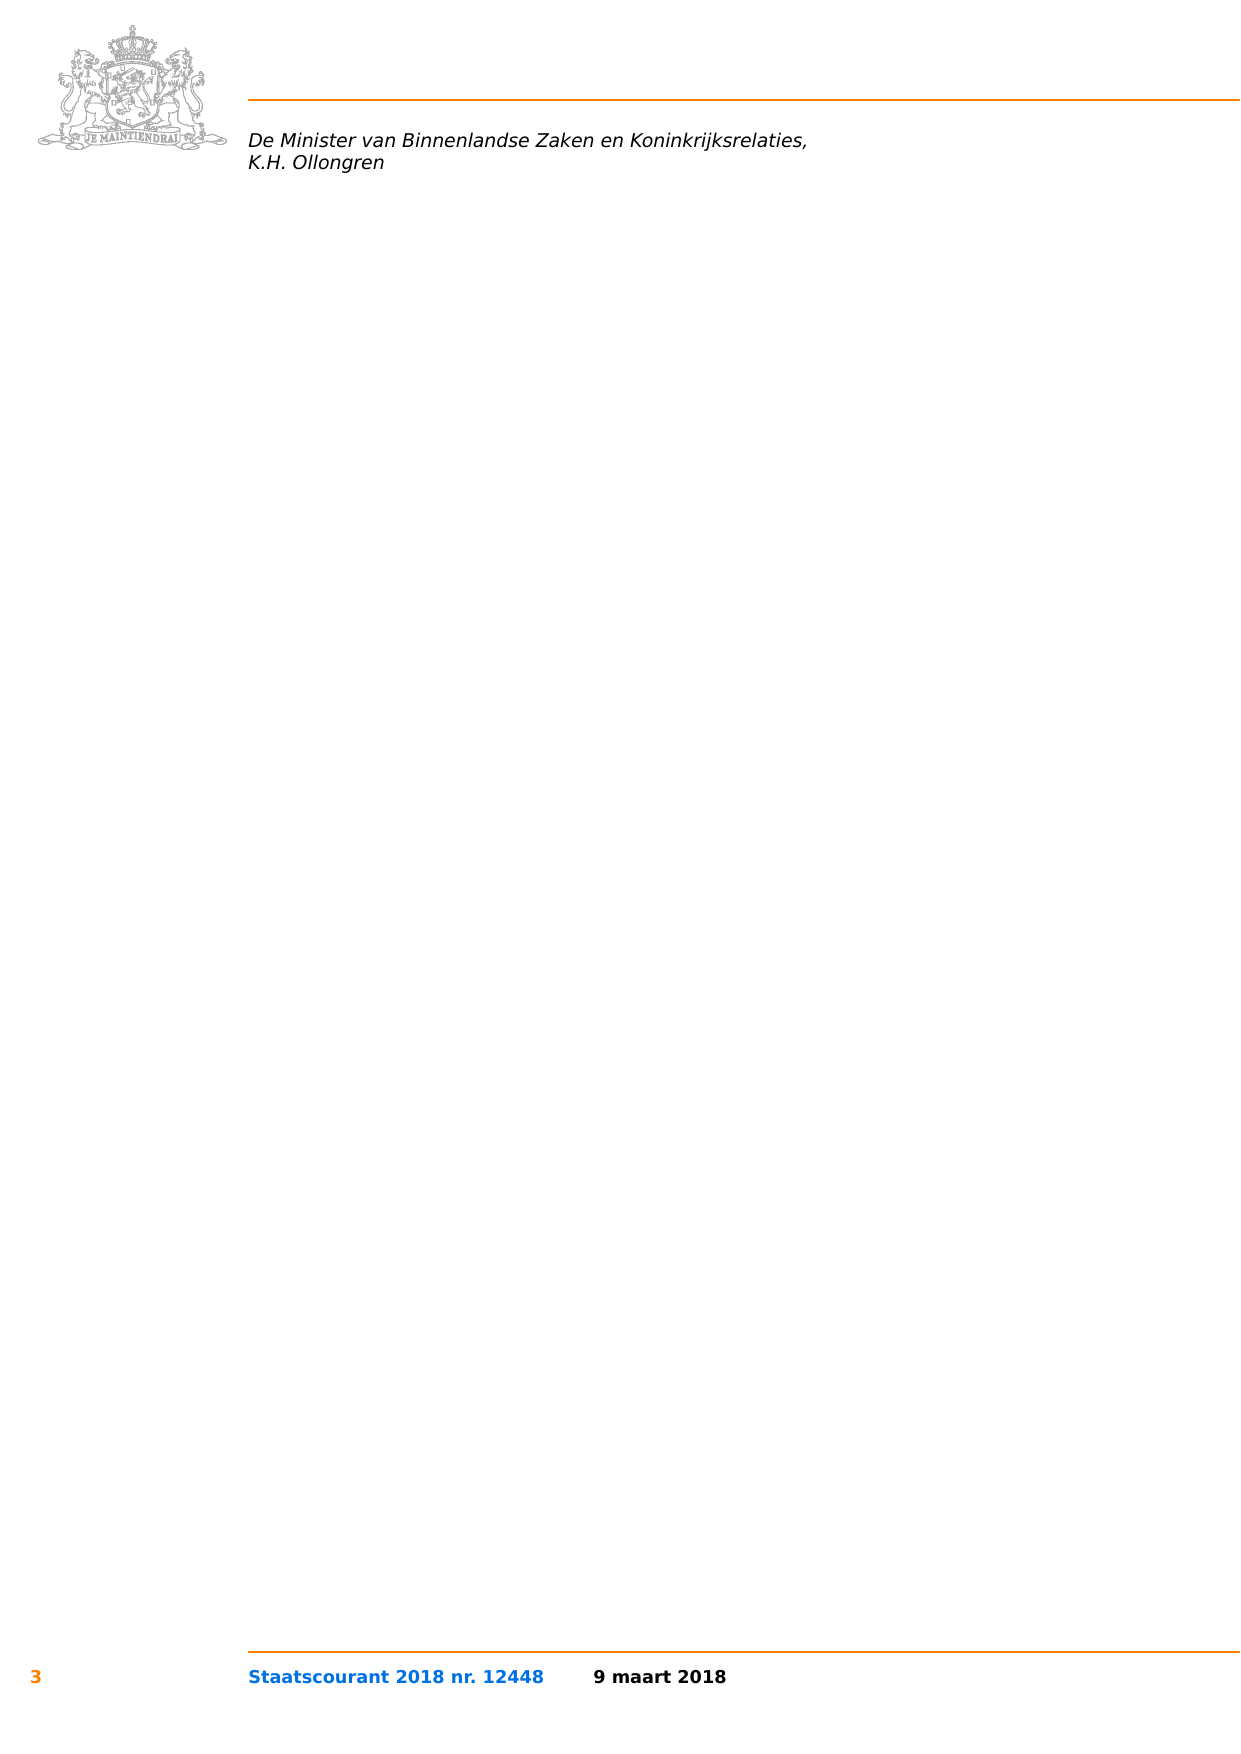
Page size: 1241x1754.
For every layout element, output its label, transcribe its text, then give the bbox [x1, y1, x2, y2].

picture [38, 25, 227, 150]
text De Minister van Binnenlandse Zaken en Koninkrijksrelaties, K.H. Ollongren [248, 130, 1163, 174]
